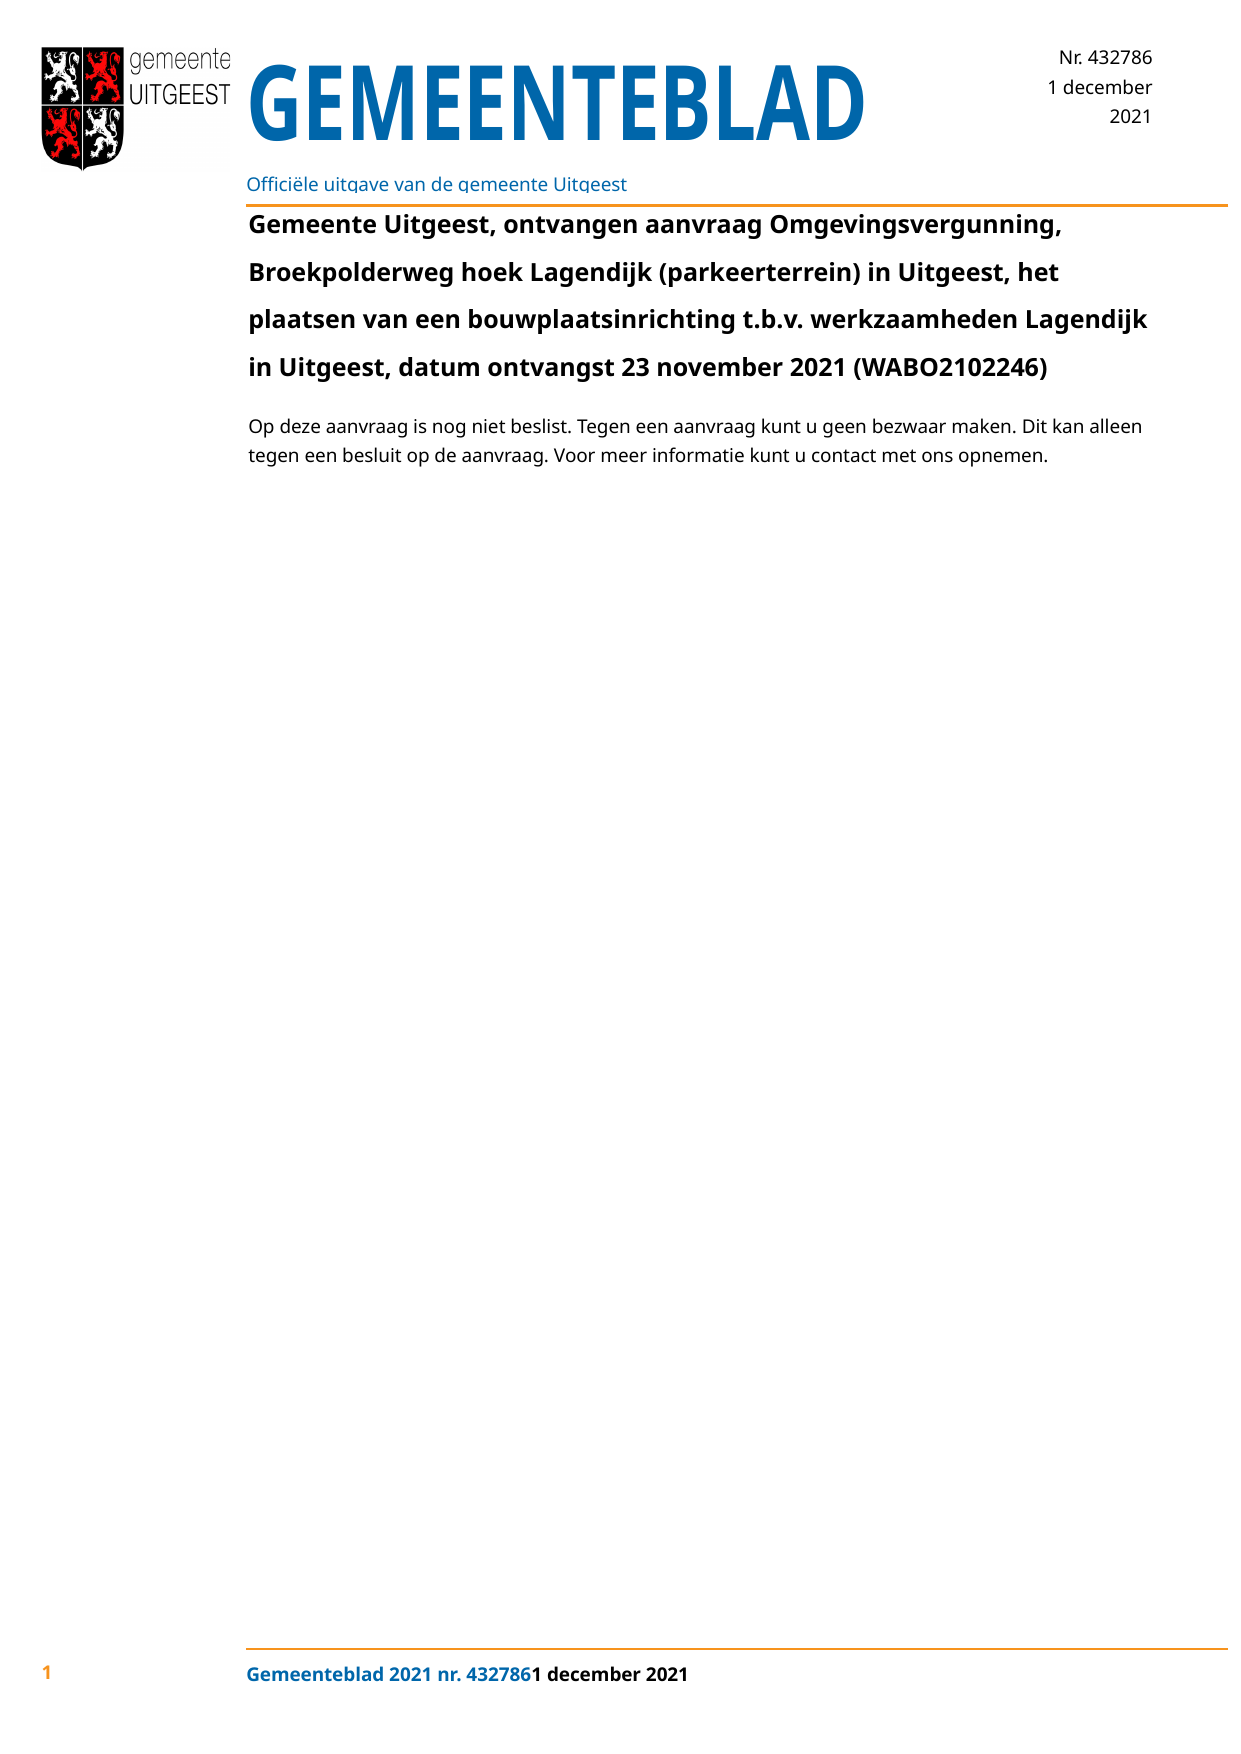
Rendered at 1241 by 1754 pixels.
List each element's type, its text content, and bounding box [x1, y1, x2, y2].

text Gemeente Uitgeest, ontvangen aanvraag Omgevingsvergunning, Broekpolderweg hoek Lagendijk (parkeerterrein) in Uitgeest, het plaatsen van een bouwplaatsinrichting t.b.v. werkzaamheden Lagendijk in Uitgeest, datum ontvangst 23 november 2021 (WABO2102246) [248, 207, 1152, 384]
text Op deze aanvraag is nog niet beslist. Tegen een aanvraag kunt u geen bezwaar maken. Dit kan alleen tegen een besluit op de aanvraag. Voor meer informatie kunt u contact met ons opnemen. [248, 413, 1152, 468]
picture [41, 47, 231, 172]
